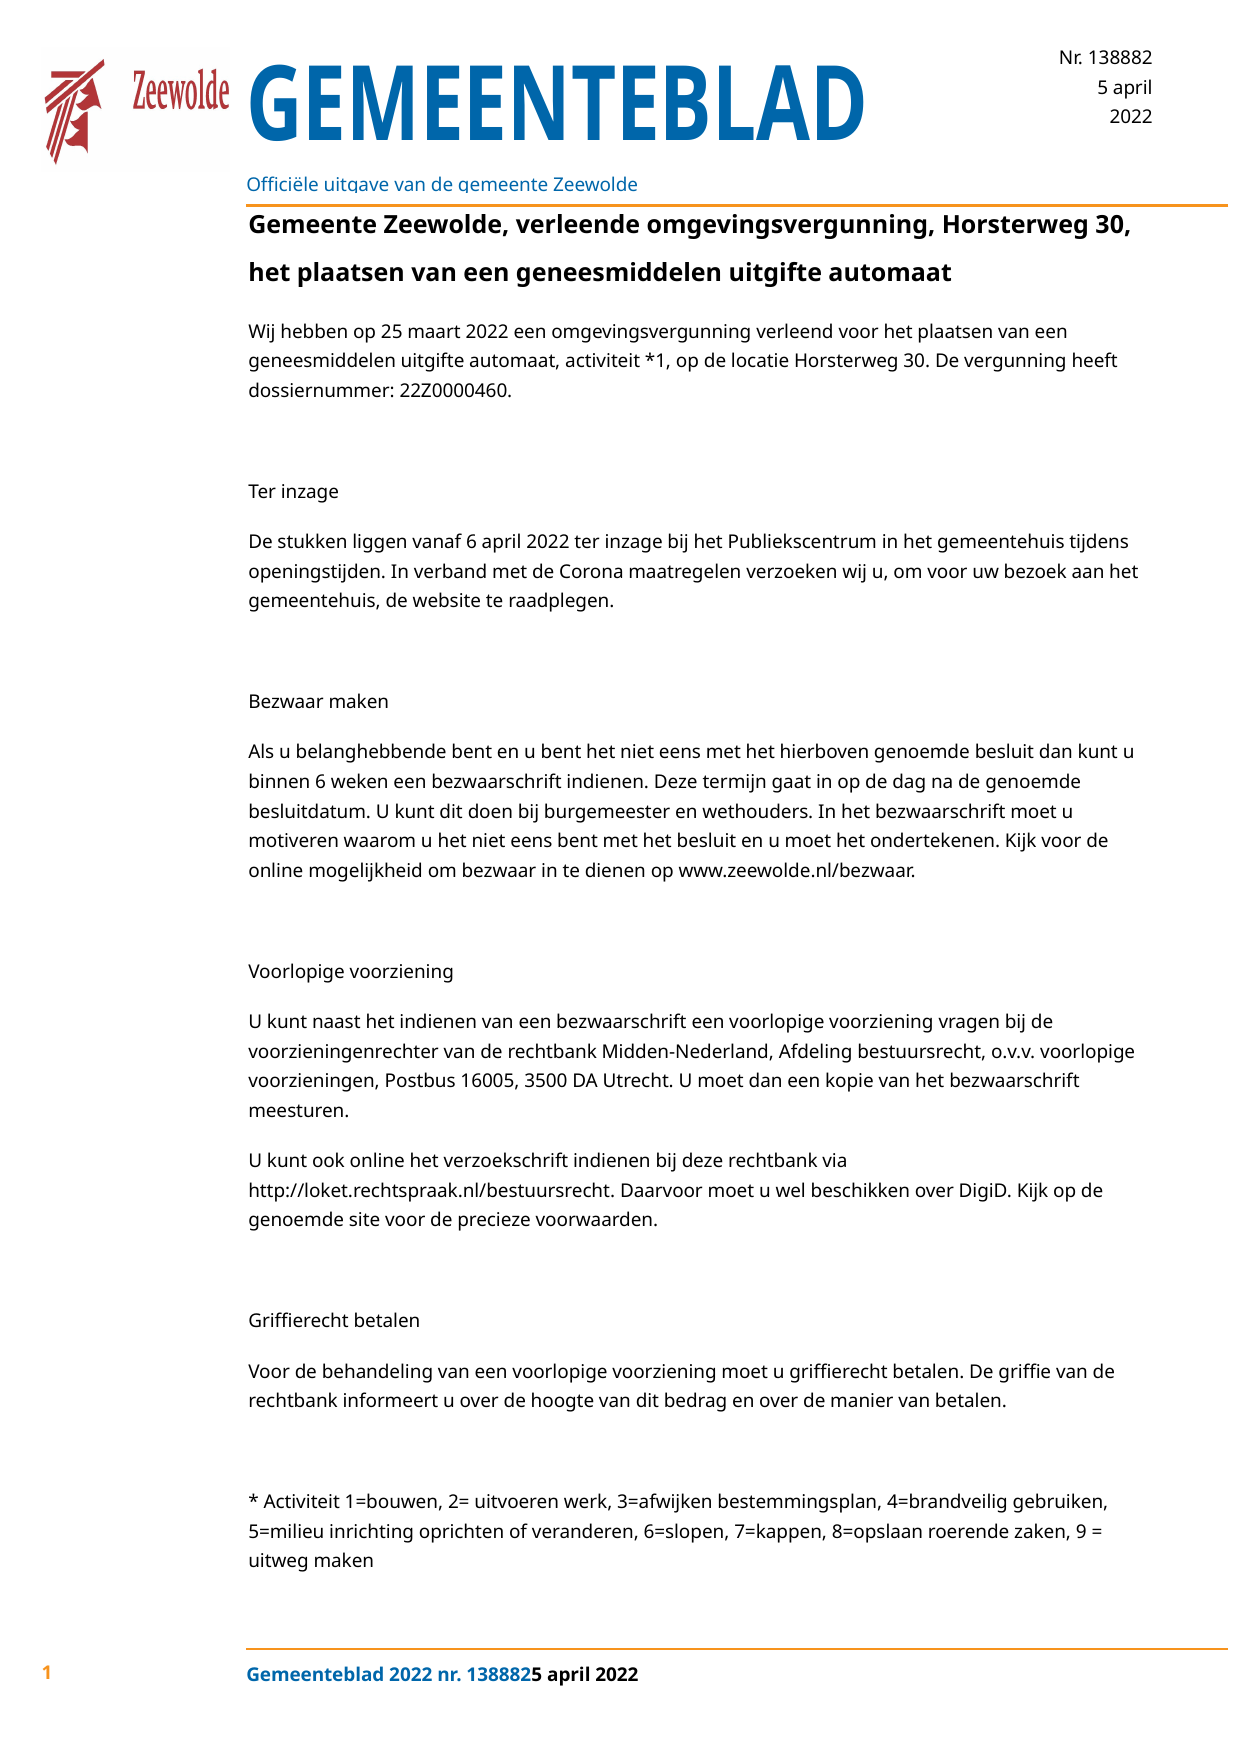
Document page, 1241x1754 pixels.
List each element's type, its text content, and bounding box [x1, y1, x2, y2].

text Als u belanghebbende bent en u bent het niet eens met het hierboven genoemde besluit dan kunt u binnen 6 weken een bezwaarschrift indienen. Deze termijn gaat in op de dag na de genoemde besluitdatum. U kunt dit doen bij burgemeester en wethouders. In het bezwaarschrift moet u motiveren waarom u het niet eens bent met het besluit en u moet het ondertekenen. Kijk voor de online mogelijkheid om bezwaar in te dienen op www.zeewolde.nl/bezwaar. [248, 739, 1152, 883]
text Wij hebben op 25 maart 2022 een omgevingsvergunning verleend voor het plaatsen van een geneesmiddelen uitgifte automaat, activiteit *1, op de locatie Horsterweg 30. De vergunning heeft dossiernummer: 22Z0000460. [248, 318, 1152, 403]
text Gemeente Zeewolde, verleende omgevingsvergunning, Horsterweg 30, het plaatsen van een geneesmiddelen uitgifte automaat [248, 207, 1152, 288]
text U kunt naast het indienen van een bezwaarschrift een voorlopige voorziening vragen bij de voorzieningenrechter van de rechtbank Midden-Nederland, Afdeling bestuursrecht, o.v.v. voorlopige voorzieningen, Postbus 16005, 3500 DA Utrecht. U moet dan een kopie van het bezwaarschrift meesturen. [248, 1008, 1152, 1123]
text Griffierecht betalen [248, 1307, 1152, 1333]
picture [41, 47, 231, 172]
text Bezwaar maken [248, 688, 1152, 714]
text Ter inzage [248, 478, 1152, 504]
text * Activiteit 1=bouwen, 2= uitvoeren werk, 3=afwijken bestemmingsplan, 4=brandveilig gebruiken, 5=milieu inrichting oprichten of veranderen, 6=slopen, 7=kappen, 8=opslaan roerende zaken, 9 = uitweg maken [248, 1488, 1152, 1573]
text Voorlopige voorziening [248, 958, 1152, 984]
text U kunt ook online het verzoekschrift indienen bij deze rechtbank via http://loket.rechtspraak.nl/bestuursrecht. Daarvoor moet u wel beschikken over DigiD. Kijk op de genoemde site voor de precieze voorwaarden. [248, 1147, 1152, 1232]
text De stukken liggen vanaf 6 april 2022 ter inzage bij het Publiekscentrum in het gemeentehuis tijdens openingstijden. In verband met de Corona maatregelen verzoeken wij u, om voor uw bezoek aan het gemeentehuis, de website te raadplegen. [248, 528, 1152, 613]
text Voor de behandeling van een voorlopige voorziening moet u griffierecht betalen. De griffie van de rechtbank informeert u over de hoogte van dit bedrag en over de manier van betalen. [248, 1358, 1152, 1413]
